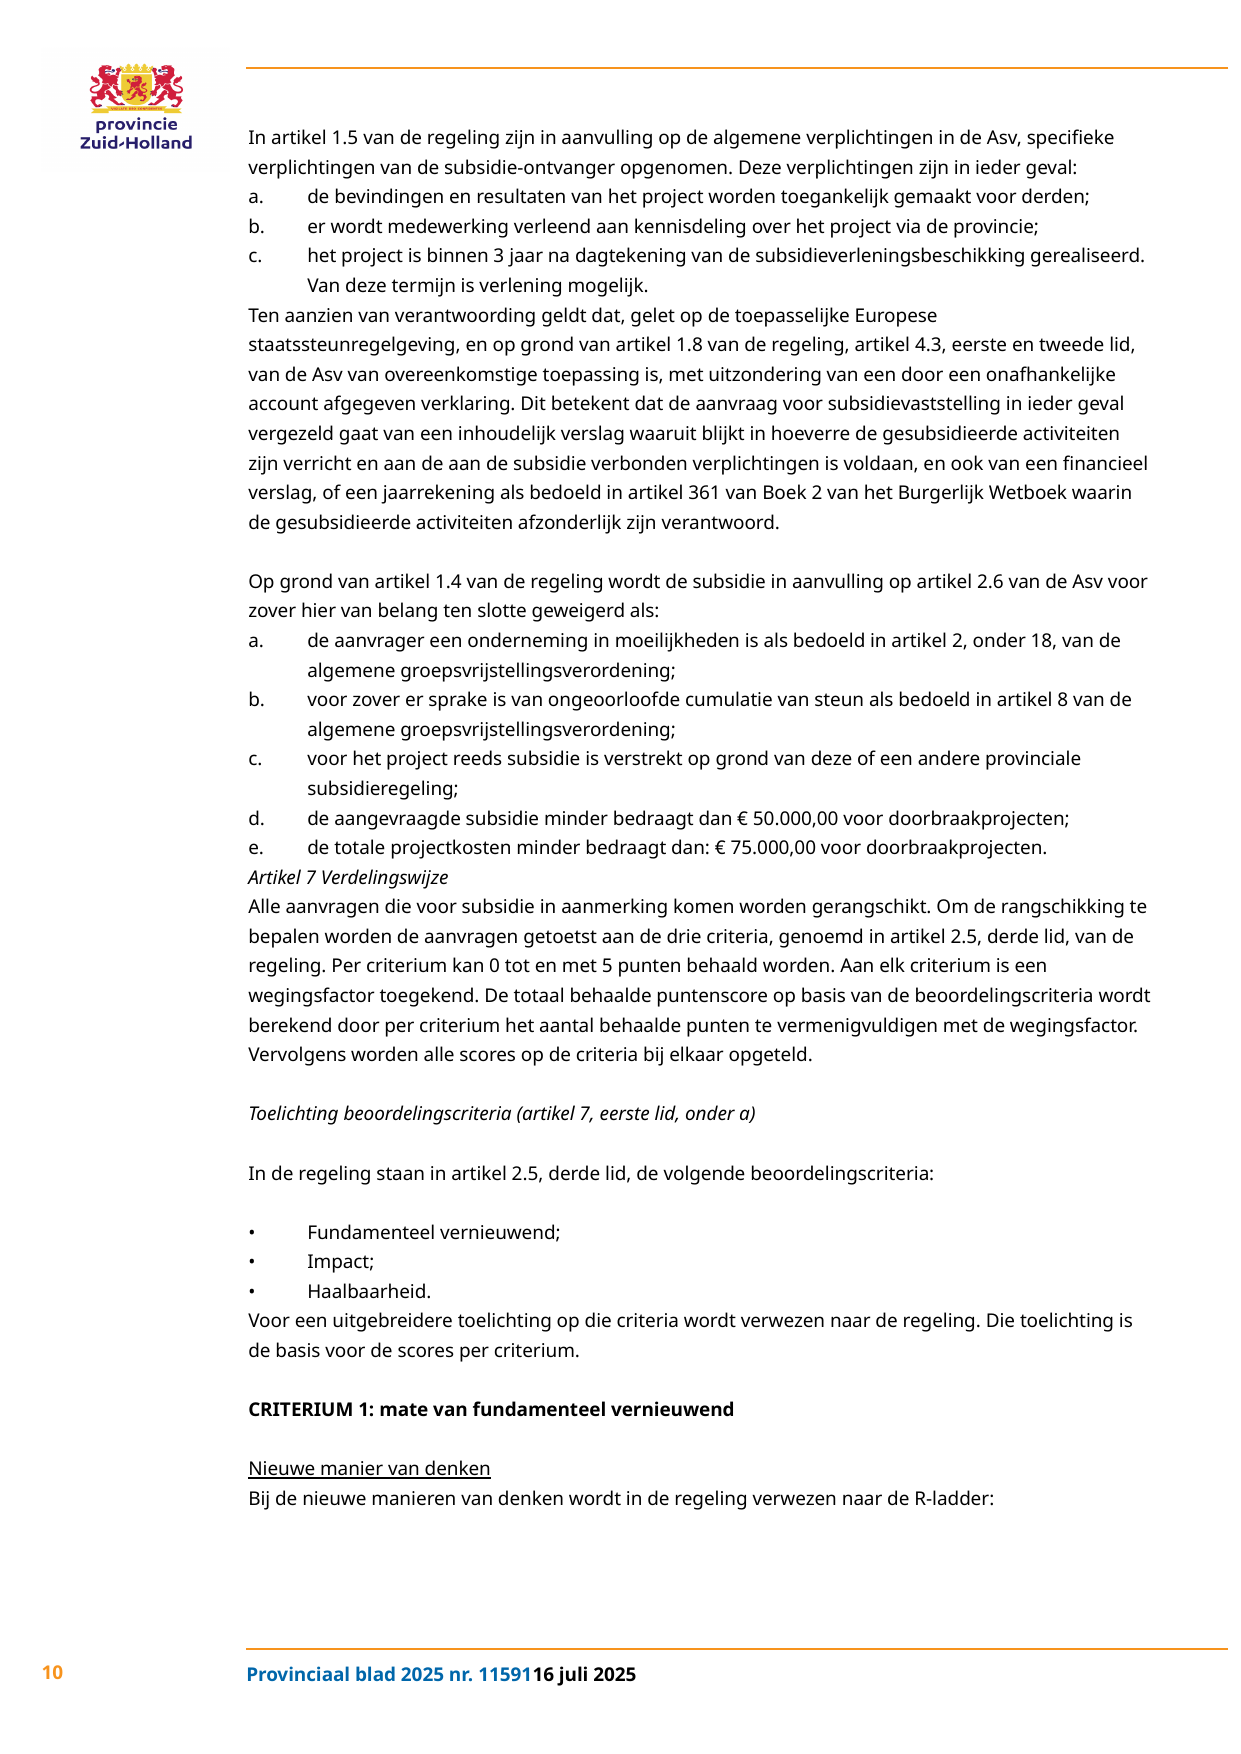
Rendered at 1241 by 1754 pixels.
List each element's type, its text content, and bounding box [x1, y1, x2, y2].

list voor het project reeds subsidie is verstrekt op grond van deze of een andere provinciale subsidieregeling; [248, 746, 1152, 801]
text Bij de nieuwe manieren van denken wordt in de regeling verwezen naar de R-ladder: [248, 1485, 1152, 1511]
text Ten aanzien van verantwoording geldt dat, gelet op de toepasselijke Europese staatssteunregelgeving, en op grond van artikel 1.8 van de regeling, artikel 4.3, eerste en tweede lid, van de Asv van overeenkomstige toepassing is, met uitzondering van een door een onafhankelijke account afgegeven verklaring. Dit betekent dat de aanvraag voor subsidievaststelling in ieder geval vergezeld gaat van een inhoudelijk verslag waaruit blijkt in hoeverre de gesubsidieerde activiteiten zijn verricht en aan de aan de subsidie verbonden verplichtingen is voldaan, en ook van een financieel verslag, of een jaarrekening als bedoeld in artikel 361 van Boek 2 van het Burgerlijk Wetboek waarin de gesubsidieerde activiteiten afzonderlijk zijn verantwoord. [248, 302, 1152, 535]
text CRITERIUM 1: mate van fundamenteel vernieuwend [248, 1396, 1152, 1422]
list het project is binnen 3 jaar na dagtekening van de subsidieverleningsbeschikking gerealiseerd. Van deze termijn is verlening mogelijk. [248, 243, 1152, 298]
list de bevindingen en resultaten van het project worden toegankelijk gemaakt voor derden; [248, 183, 1152, 209]
picture [41, 47, 231, 172]
list de aanvrager een onderneming in moeilijkheden is als bedoeld in artikel 2, onder 18, van de algemene groepsvrijstellingsverordening; [248, 627, 1152, 683]
list Haalbaarheid. [248, 1278, 1152, 1304]
list Impact; [248, 1248, 1152, 1274]
list de totale projectkosten minder bedraagt dan: € 75.000,00 voor doorbraakprojecten. [248, 834, 1152, 860]
text Op grond van artikel 1.4 van de regeling wordt de subsidie in aanvulling op artikel 2.6 van de Asv voor zover hier van belang ten slotte geweigerd als: [248, 568, 1152, 623]
text In artikel 1.5 van de regeling zijn in aanvulling op de algemene verplichtingen in de Asv, specifieke verplichtingen van de subsidie-ontvanger opgenomen. Deze verplichtingen zijn in ieder geval: [248, 124, 1152, 180]
list er wordt medewerking verleend aan kennisdeling over het project via de provincie; [248, 213, 1152, 239]
list de aangevraagde subsidie minder bedraagt dan € 50.000,00 voor doorbraakprojecten; [248, 805, 1152, 831]
text Toelichting beoordelingscriteria (artikel 7, eerste lid, onder a) [248, 1101, 1152, 1126]
text Alle aanvragen die voor subsidie in aanmerking komen worden gerangschikt. Om de rangschikking te bepalen worden de aanvragen getoetst aan de drie criteria, genoemd in artikel 2.5, derde lid, van de regeling. Per criterium kan 0 tot en met 5 punten behaald worden. Aan elk criterium is een wegingsfactor toegekend. De totaal behaalde puntenscore op basis van de beoordelingscriteria wordt berekend door per criterium het aantal behaalde punten te vermenigvuldigen met de wegingsfactor. Vervolgens worden alle scores op de criteria bij elkaar opgeteld. [248, 893, 1152, 1067]
text Artikel 7 Verdelingswijze [248, 864, 1152, 890]
text Voor een uitgebreidere toelichting op die criteria wordt verwezen naar de regeling. Die toelichting is de basis voor de scores per criterium. [248, 1308, 1152, 1363]
text In de regeling staan in artikel 2.5, derde lid, de volgende beoordelingscriteria: [248, 1160, 1152, 1186]
list Fundamenteel vernieuwend; [248, 1219, 1152, 1245]
list voor zover er sprake is van ongeoorloofde cumulatie van steun als bedoeld in artikel 8 van de algemene groepsvrijstellingsverordening; [248, 686, 1152, 742]
text Nieuwe manier van denken [248, 1456, 1152, 1481]
